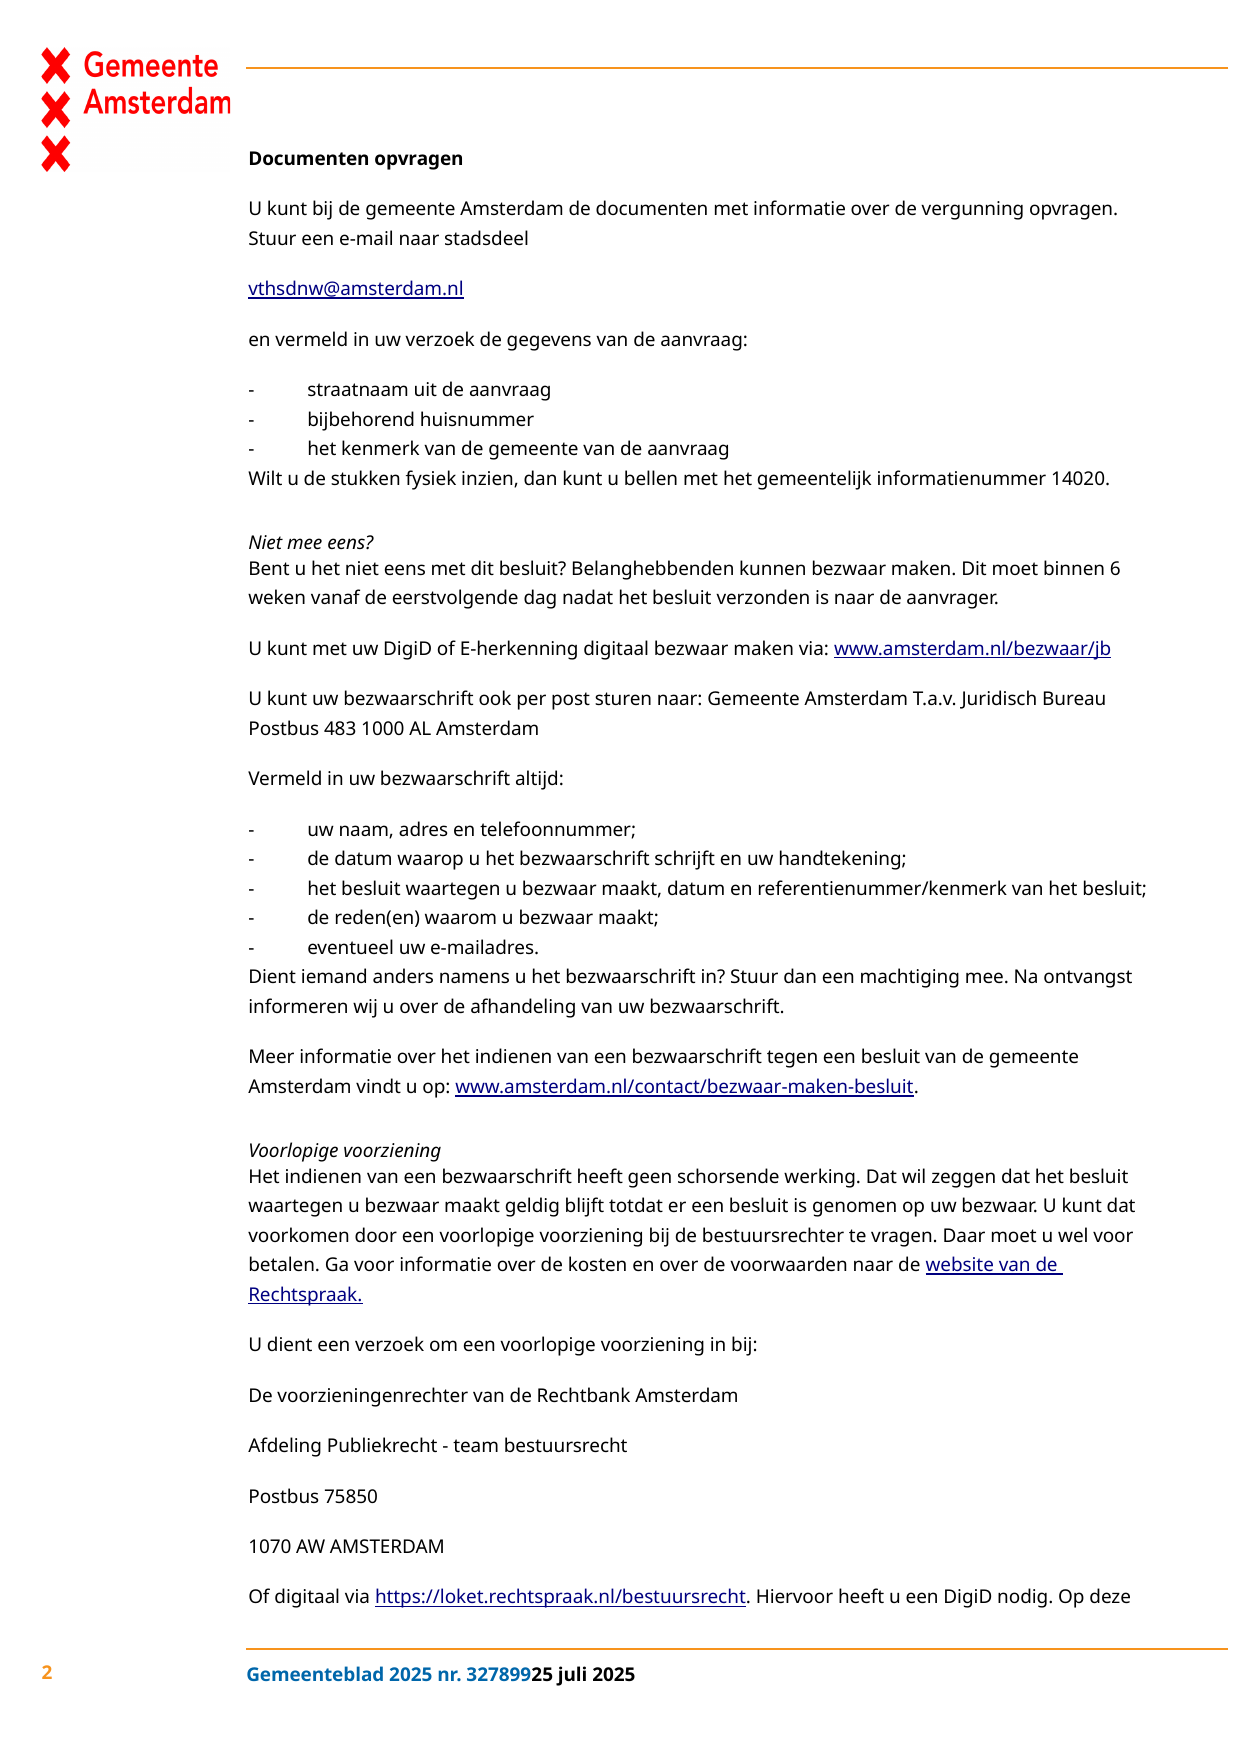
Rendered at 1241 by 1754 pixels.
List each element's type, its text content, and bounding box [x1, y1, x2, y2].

list het besluit waartegen u bezwaar maakt, datum en referentienummer/kenmerk van het besluit; [248, 875, 1152, 901]
text U kunt uw bezwaarschrift ook per post sturen naar: Gemeente Amsterdam T.a.v. Juridisch Bureau Postbus 483 1000 AL Amsterdam [248, 685, 1152, 741]
text U kunt bij de gemeente Amsterdam de documenten met informatie over de vergunning opvragen. Stuur een e-mail naar stadsdeel [248, 196, 1152, 251]
text 1070 AW AMSTERDAM [248, 1533, 1152, 1559]
text Documenten opvragen [248, 145, 1152, 171]
text en vermeld in uw verzoek de gegevens van de aanvraag: [248, 326, 1152, 352]
list de datum waarop u het bezwaarschrift schrijft en uw handtekening; [248, 845, 1152, 871]
text Het indienen van een bezwaarschrift heeft geen schorsende werking. Dat wil zeggen dat het besluit waartegen u bezwaar maakt geldig blijft totdat er een besluit is genomen op uw bezwaar. U kunt dat voorkomen door een voorlopige voorziening bij de bestuursrechter te vragen. Daar moet u wel voor betalen. Ga voor informatie over de kosten en over de voorwaarden naar de website van de Rechtspraak. [248, 1163, 1152, 1307]
text Voorlopige voorziening [248, 1137, 1152, 1163]
text Vermeld in uw bezwaarschrift altijd: [248, 765, 1152, 791]
text vthsdnw@amsterdam.nl [248, 276, 1152, 301]
list uw naam, adres en telefoonnummer; [248, 816, 1152, 841]
text Dient iemand anders namens u het bezwaarschrift in? Stuur dan een machtiging mee. Na ontvangst informeren wij u over de afhandeling van uw bezwaarschrift. [248, 964, 1152, 1019]
text Meer informatie over het indienen van een bezwaarschrift tegen een besluit van de gemeente Amsterdam vindt u op: www.amsterdam.nl/contact/bezwaar-maken-besluit. [248, 1044, 1152, 1099]
text Niet mee eens? [248, 529, 1152, 555]
list straatnaam uit de aanvraag [248, 376, 1152, 402]
text De voorzieningenrechter van de Rechtbank Amsterdam [248, 1382, 1152, 1408]
text Bent u het niet eens met dit besluit? Belanghebbenden kunnen bezwaar maken. Dit moet binnen 6 weken vanaf de eerstvolgende dag nadat het besluit verzonden is naar de aanvrager. [248, 555, 1152, 610]
text Afdeling Publiekrecht - team bestuursrecht [248, 1432, 1152, 1458]
text Postbus 75850 [248, 1483, 1152, 1509]
text Of digitaal via https://loket.rechtspraak.nl/bestuursrecht. Hiervoor heeft u een DigiD nodig. Op deze [248, 1584, 1152, 1609]
text U kunt met uw DigiD of E-herkenning digitaal bezwaar maken via: www.amsterdam.nl/bezwaar/jb [248, 635, 1152, 661]
picture [41, 47, 231, 172]
list eventueel uw e-mailadres. [248, 934, 1152, 960]
list bijbehorend huisnummer [248, 406, 1152, 432]
text U dient een verzoek om een voorlopige voorziening in bij: [248, 1332, 1152, 1357]
list het kenmerk van de gemeente van de aanvraag [248, 436, 1152, 461]
text Wilt u de stukken fysiek inzien, dan kunt u bellen met het gemeentelijk informatienummer 14020. [248, 465, 1152, 491]
list de reden(en) waarom u bezwaar maakt; [248, 904, 1152, 930]
